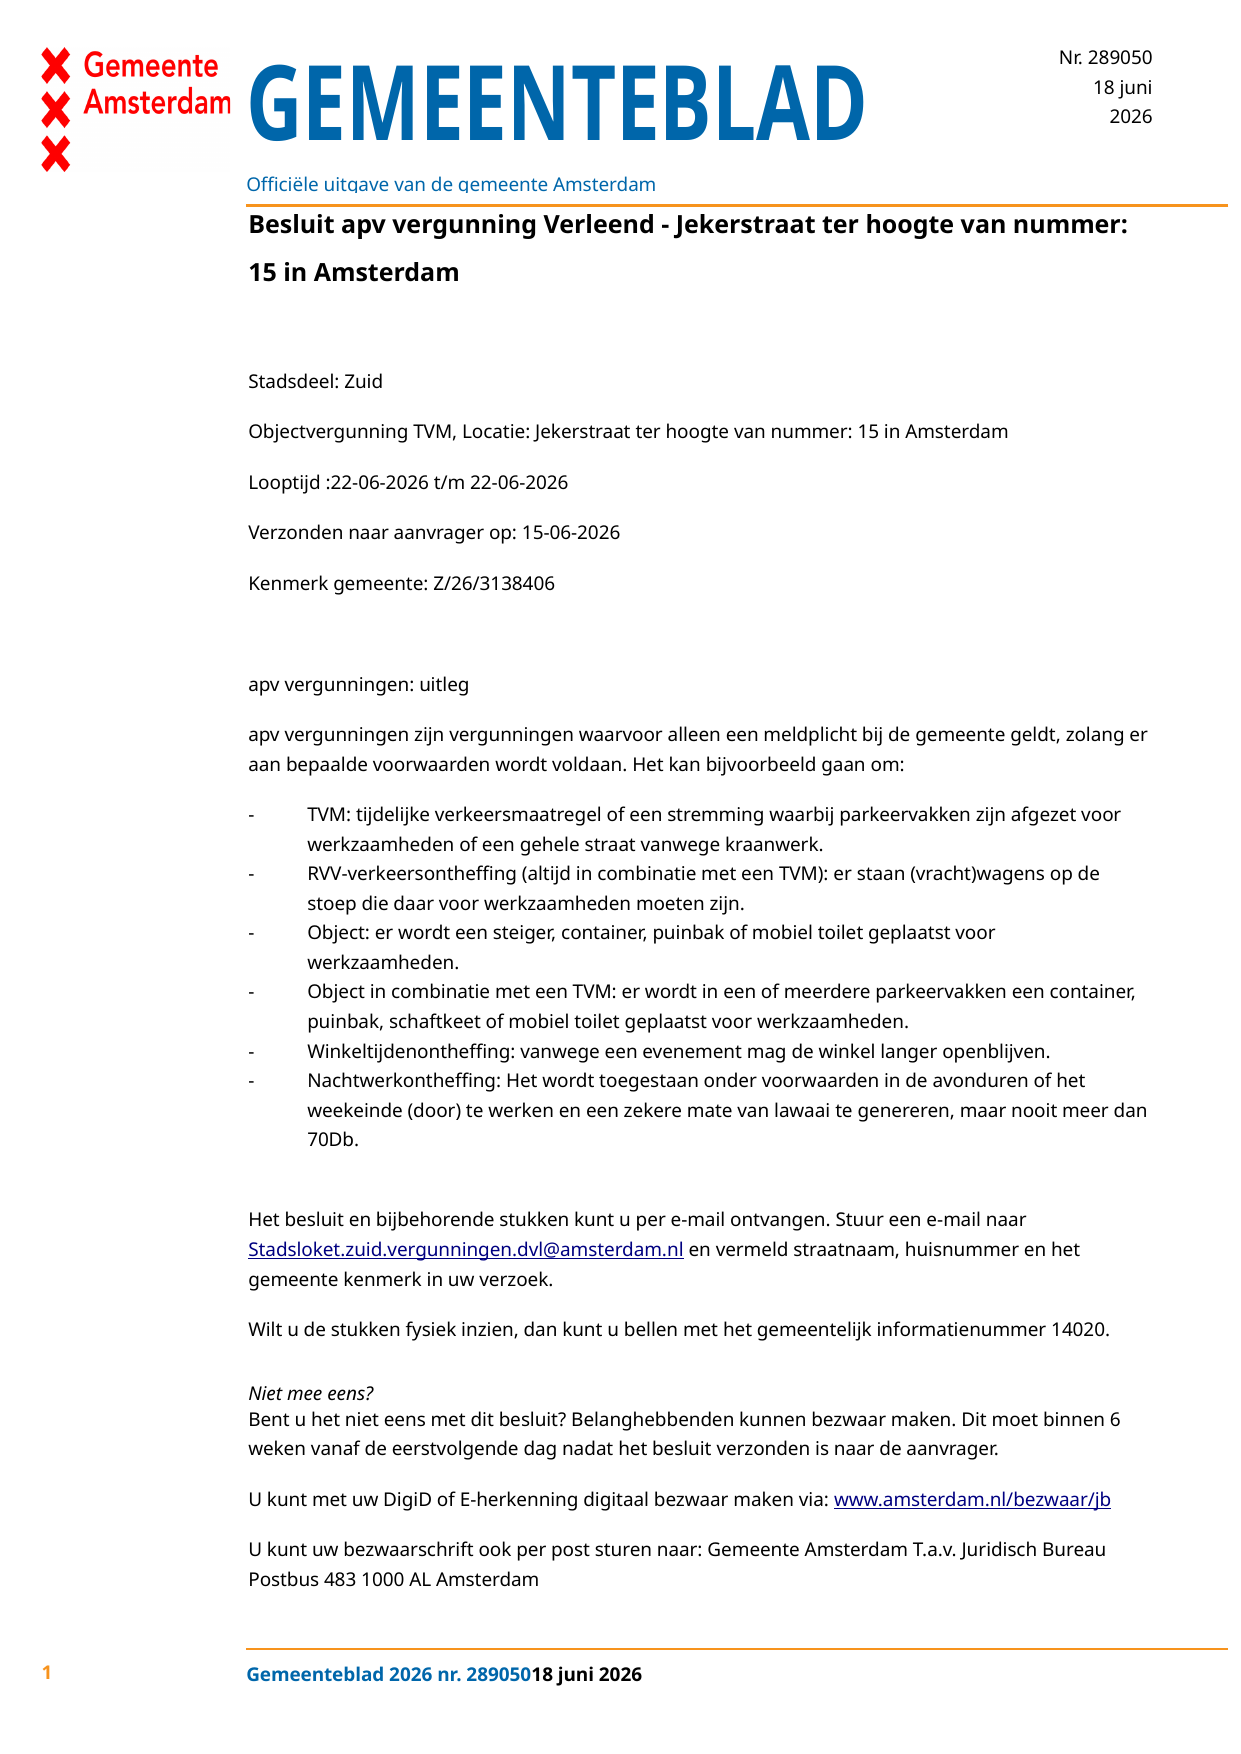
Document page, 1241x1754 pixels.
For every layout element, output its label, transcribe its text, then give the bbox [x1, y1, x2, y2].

text Objectvergunning TVM, Locatie: Jekerstraat ter hoogte van nummer: 15 in Amsterdam [248, 419, 1152, 444]
text U kunt uw bezwaarschrift ook per post sturen naar: Gemeente Amsterdam T.a.v. Juridisch Bureau Postbus 483 1000 AL Amsterdam [248, 1536, 1152, 1592]
text Bent u het niet eens met dit besluit? Belanghebbenden kunnen bezwaar maken. Dit moet binnen 6 weken vanaf de eerstvolgende dag nadat het besluit verzonden is naar de aanvrager. [248, 1406, 1152, 1461]
text Stadsdeel: Zuid [248, 368, 1152, 394]
list TVM: tijdelijke verkeersmaatregel of een stremming waarbij parkeervakken zijn afgezet voor werkzaamheden of een gehele straat vanwege kraanwerk. [248, 801, 1152, 857]
text Wilt u de stukken fysiek inzien, dan kunt u bellen met het gemeentelijk informatienummer 14020. [248, 1316, 1152, 1342]
text apv vergunningen: uitleg [248, 671, 1152, 697]
picture [41, 47, 231, 172]
text Kenmerk gemeente: Z/26/3138406 [248, 570, 1152, 596]
list Winkeltijdenontheffing: vanwege een evenement mag de winkel langer openblijven. [248, 1038, 1152, 1064]
text Het besluit en bijbehorende stukken kunt u per e-mail ontvangen. Stuur een e-mail naar Stadsloket.zuid.vergunningen.dvl@amsterdam.nl en vermeld straatnaam, huisnummer en het gemeente kenmerk in uw verzoek. [248, 1207, 1152, 1292]
text Verzonden naar aanvrager op: 15-06-2026 [248, 519, 1152, 545]
list RVV-verkeersontheffing (altijd in combinatie met een TVM): er staan (vracht)wagens op de stoep die daar voor werkzaamheden moeten zijn. [248, 860, 1152, 916]
text apv vergunningen zijn vergunningen waarvoor alleen een meldplicht bij de gemeente geldt, zolang er aan bepaalde voorwaarden wordt voldaan. Het kan bijvoorbeeld gaan om: [248, 721, 1152, 777]
list Object: er wordt een steiger, container, puinbak of mobiel toilet geplaatst voor werkzaamheden. [248, 919, 1152, 975]
list Nachtwerkontheffing: Het wordt toegestaan onder voorwaarden in de avonduren of het weekeinde (door) te werken en een zekere mate van lawaai te genereren, maar nooit meer dan 70Db. [248, 1067, 1152, 1152]
text U kunt met uw DigiD of E-herkenning digitaal bezwaar maken via: www.amsterdam.nl/bezwaar/jb [248, 1486, 1152, 1512]
list Object in combinatie met een TVM: er wordt in een of meerdere parkeervakken een container, puinbak, schaftkeet of mobiel toilet geplaatst voor werkzaamheden. [248, 979, 1152, 1034]
text Niet mee eens? [248, 1380, 1152, 1406]
text Besluit apv vergunning Verleend - Jekerstraat ter hoogte van nummer: 15 in Amsterdam [248, 207, 1152, 288]
text Looptijd :22-06-2026 t/m 22-06-2026 [248, 469, 1152, 495]
